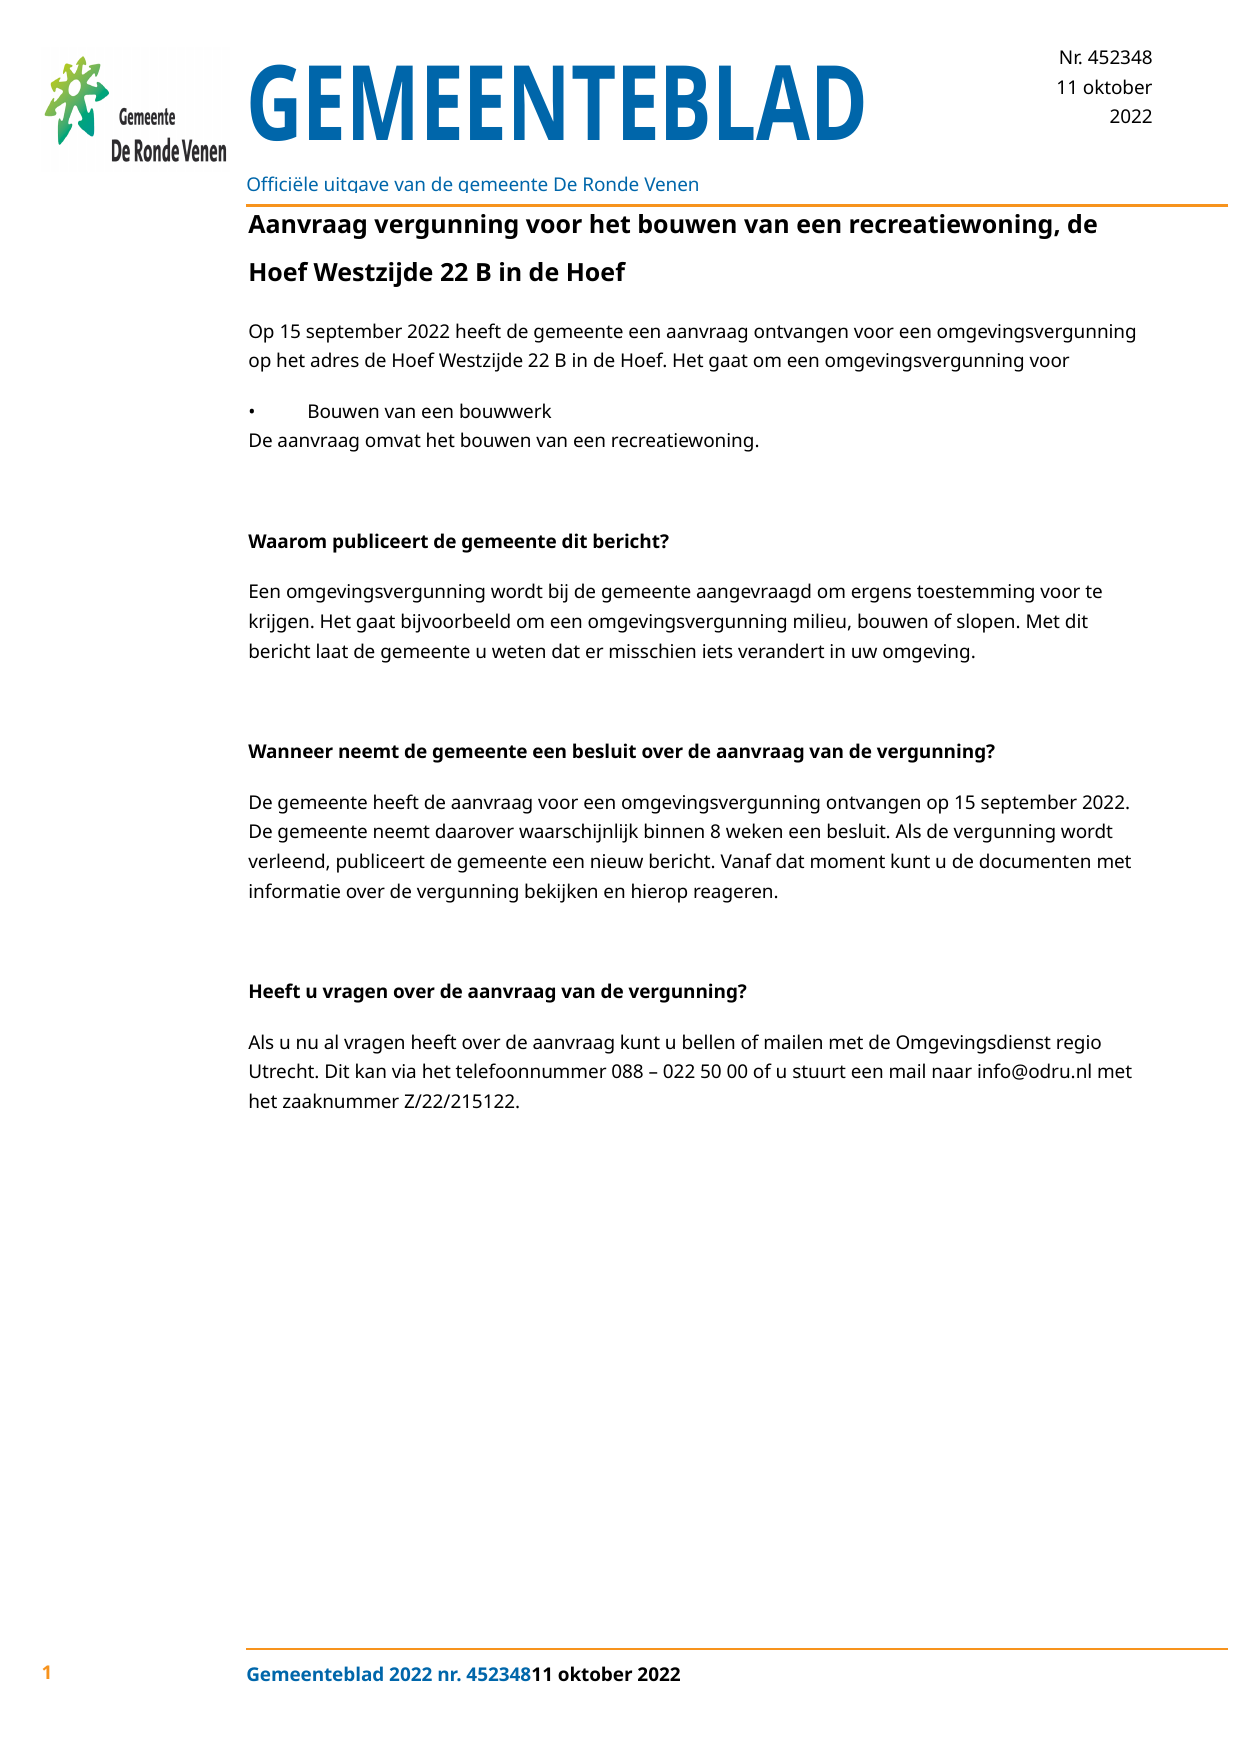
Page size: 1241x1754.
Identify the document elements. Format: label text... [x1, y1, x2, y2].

text Op 15 september 2022 heeft de gemeente een aanvraag ontvangen voor een omgevingsvergunning op het adres de Hoef Westzijde 22 B in de Hoef. Het gaat om een omgevingsvergunning voor [248, 318, 1152, 373]
text De gemeente heeft de aanvraag voor een omgevingsvergunning ontvangen op 15 september 2022. De gemeente neemt daarover waarschijnlijk binnen 8 weken een besluit. Als de vergunning wordt verleend, publiceert de gemeente een nieuw bericht. Vanaf dat moment kunt u de documenten met informatie over de vergunning bekijken en hierop reageren. [248, 789, 1152, 904]
text Aanvraag vergunning voor het bouwen van een recreatiewoning, de Hoef Westzijde 22 B in de Hoef [248, 207, 1152, 288]
text Als u nu al vragen heeft over de aanvraag kunt u bellen of mailen met de Omgevingsdienst regio Utrecht. Dit kan via het telefoonnummer 088 – 022 50 00 of u stuurt een mail naar info@odru.nl met het zaaknummer Z/22/215122. [248, 1029, 1152, 1114]
text Waarom publiceert de gemeente dit bericht? [248, 528, 1152, 554]
picture [41, 47, 231, 172]
text De aanvraag omvat het bouwen van een recreatiewoning. [248, 427, 1152, 453]
text Wanneer neemt de gemeente een besluit over de aanvraag van de vergunning? [248, 739, 1152, 764]
text Heeft u vragen over de aanvraag van de vergunning? [248, 979, 1152, 1004]
text Een omgevingsvergunning wordt bij de gemeente aangevraagd om ergens toestemming voor te krijgen. Het gaat bijvoorbeeld om een omgevingsvergunning milieu, bouwen of slopen. Met dit bericht laat de gemeente u weten dat er misschien iets verandert in uw omgeving. [248, 579, 1152, 664]
list Bouwen van een bouwwerk [248, 398, 1152, 424]
